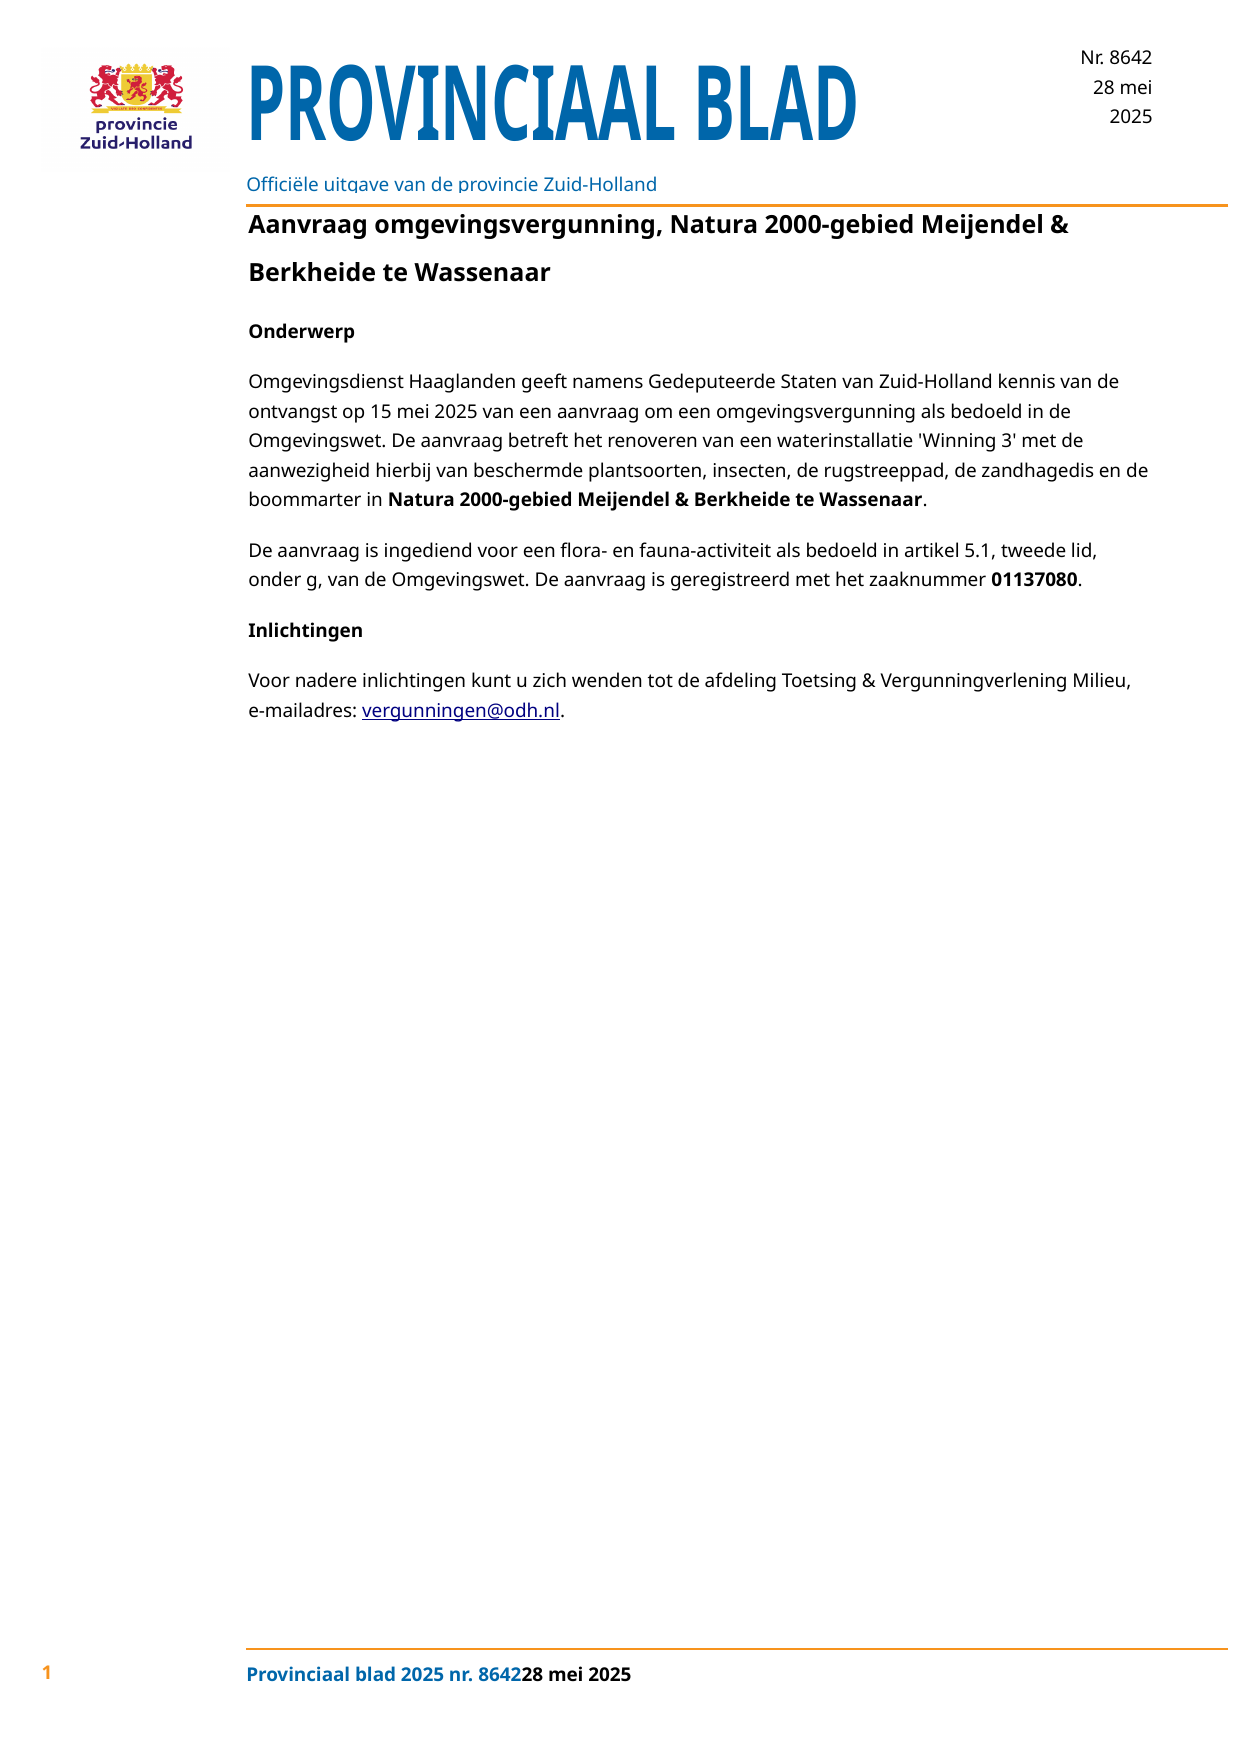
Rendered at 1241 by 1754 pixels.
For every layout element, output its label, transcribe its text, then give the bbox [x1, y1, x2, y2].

picture [41, 47, 231, 172]
text Omgevingsdienst Haaglanden geeft namens Gedeputeerde Staten van Zuid-Holland kennis van de ontvangst op 15 mei 2025 van een aanvraag om een omgevingsvergunning als bedoeld in de Omgevingswet. De aanvraag betreft het renoveren van een waterinstallatie 'Winning 3' met de aanwezigheid hierbij van beschermde plantsoorten, insecten, de rugstreeppad, de zandhagedis en de boommarter in Natura 2000-gebied Meijendel & Berkheide te Wassenaar. [248, 368, 1152, 512]
text Inlichtingen [248, 617, 1152, 643]
text De aanvraag is ingediend voor een flora- en fauna-activiteit als bedoeld in artikel 5.1, tweede lid, onder g, van de Omgevingswet. De aanvraag is geregistreerd met het zaaknummer 01137080. [248, 537, 1152, 592]
text Onderwerp [248, 318, 1152, 344]
text Aanvraag omgevingsvergunning, Natura 2000-gebied Meijendel & Berkheide te Wassenaar [248, 207, 1152, 288]
text Voor nadere inlichtingen kunt u zich wenden tot de afdeling Toetsing & Vergunningverlening Milieu, e-mailadres: vergunningen@odh.nl. [248, 667, 1152, 723]
